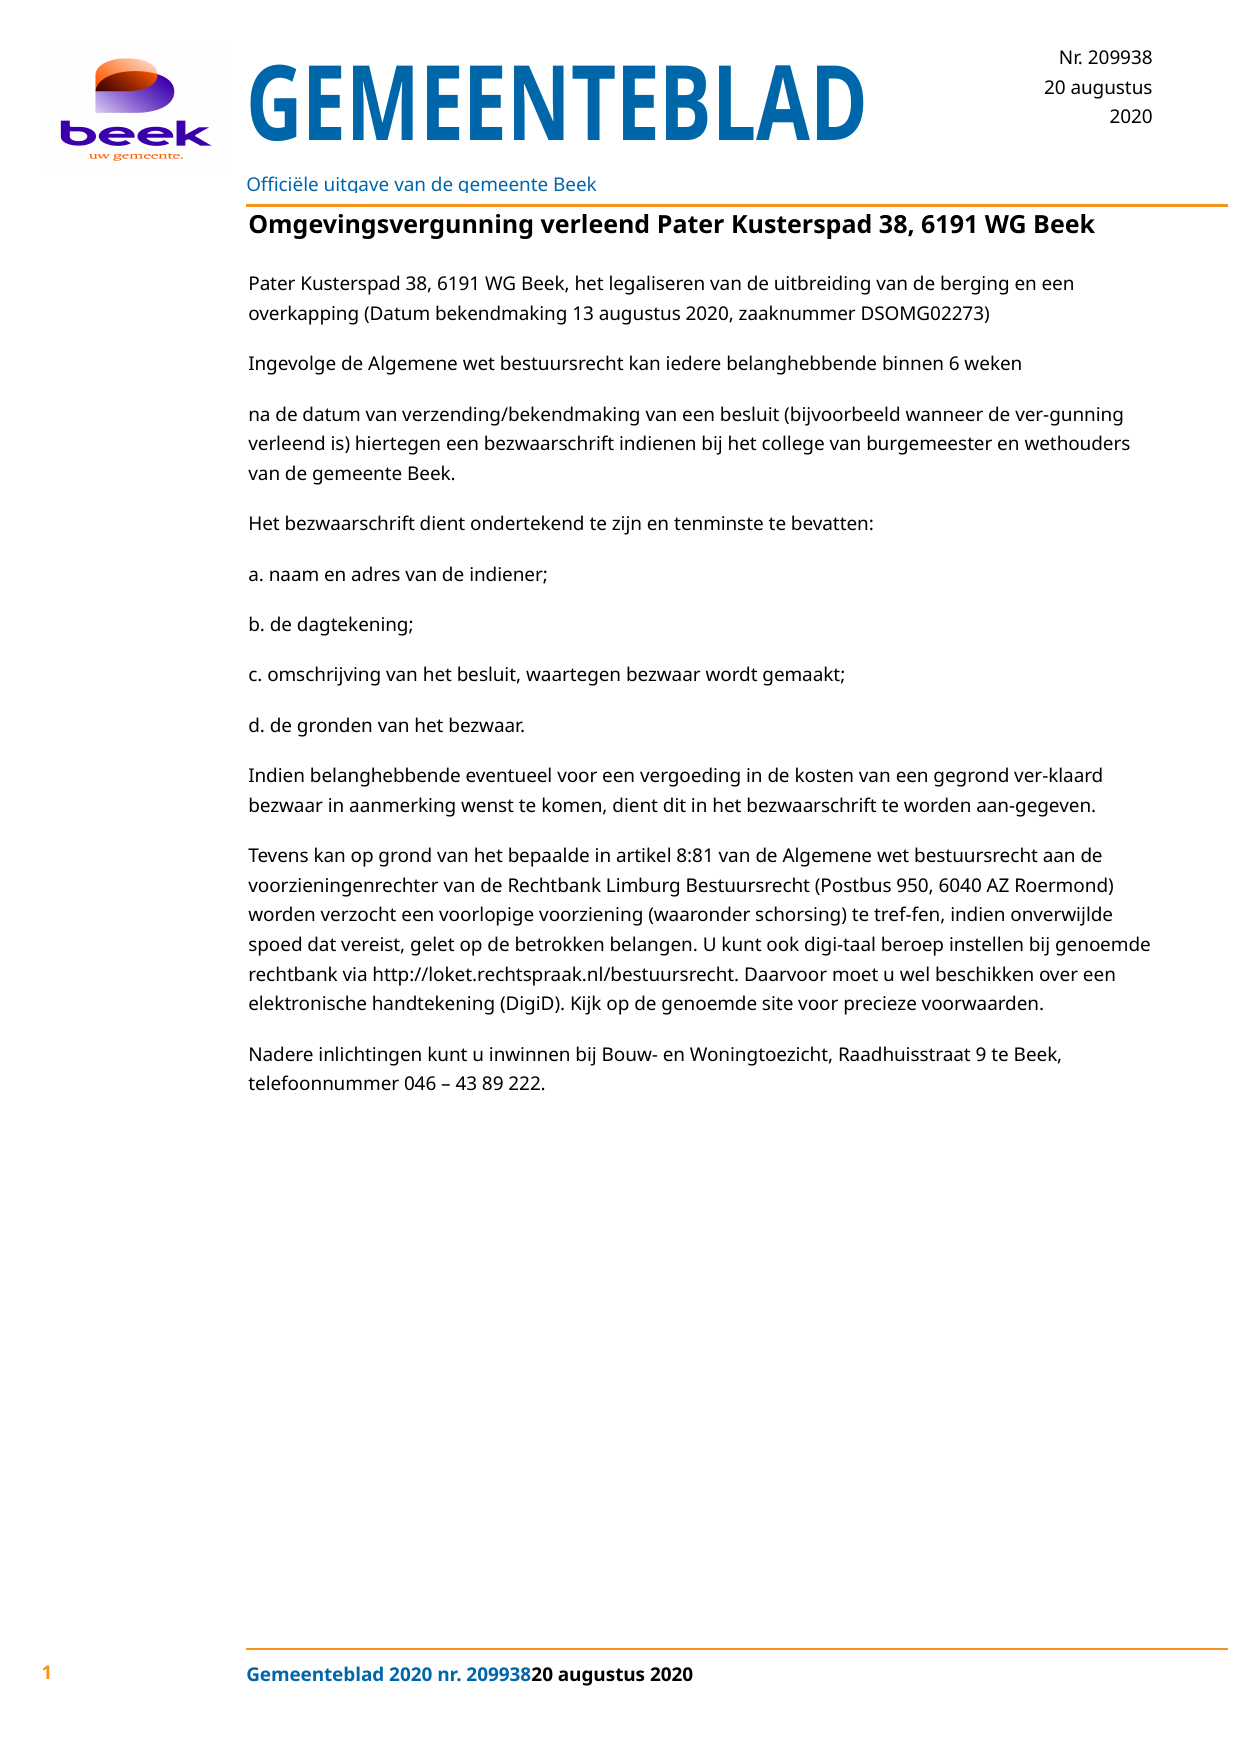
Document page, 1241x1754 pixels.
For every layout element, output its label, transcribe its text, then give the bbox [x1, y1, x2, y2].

text b. de dagtekening; [248, 611, 1152, 637]
text Het bezwaarschrift dient ondertekend te zijn en tenminste te bevatten: [248, 510, 1152, 536]
text a. naam en adres van de indiener; [248, 561, 1152, 586]
text Ingevolge de Algemene wet bestuursrecht kan iedere belanghebbende binnen 6 weken [248, 350, 1152, 376]
text d. de gronden van het bezwaar. [248, 712, 1152, 738]
text c. omschrijving van het besluit, waartegen bezwaar wordt gemaakt; [248, 662, 1152, 687]
text Nadere inlichtingen kunt u inwinnen bij Bouw- en Woningtoezicht, Raadhuisstraat 9 te Beek, telefoonnummer 046 – 43 89 222. [248, 1041, 1152, 1096]
picture [41, 47, 231, 172]
text Indien belanghebbende eventueel voor een vergoeding in de kosten van een gegrond ver-klaard bezwaar in aanmerking wenst te komen, dient dit in het bezwaarschrift te worden aan-gegeven. [248, 762, 1152, 818]
text Tevens kan op grond van het bepaalde in artikel 8:81 van de Algemene wet bestuursrecht aan de voorzieningenrechter van de Rechtbank Limburg Bestuursrecht (Postbus 950, 6040 AZ Roermond) worden verzocht een voorlopige voorziening (waaronder schorsing) te tref-fen, indien onverwijlde spoed dat vereist, gelet op de betrokken belangen. U kunt ook digi-taal beroep instellen bij genoemde rechtbank via http://loket.rechtspraak.nl/bestuursrecht. Daarvoor moet u wel beschikken over een elektronische handtekening (DigiD). Kijk op de genoemde site voor precieze voorwaarden. [248, 842, 1152, 1016]
text na de datum van verzending/bekendmaking van een besluit (bijvoorbeeld wanneer de ver-gunning verleend is) hiertegen een bezwaarschrift indienen bij het college van burgemeester en wethouders van de gemeente Beek. [248, 401, 1152, 486]
text Pater Kusterspad 38, 6191 WG Beek, het legaliseren van de uitbreiding van de berging en een overkapping (Datum bekendmaking 13 augustus 2020, zaaknummer DSOMG02273) [248, 270, 1152, 326]
text Omgevingsvergunning verleend Pater Kusterspad 38, 6191 WG Beek [248, 207, 1152, 241]
